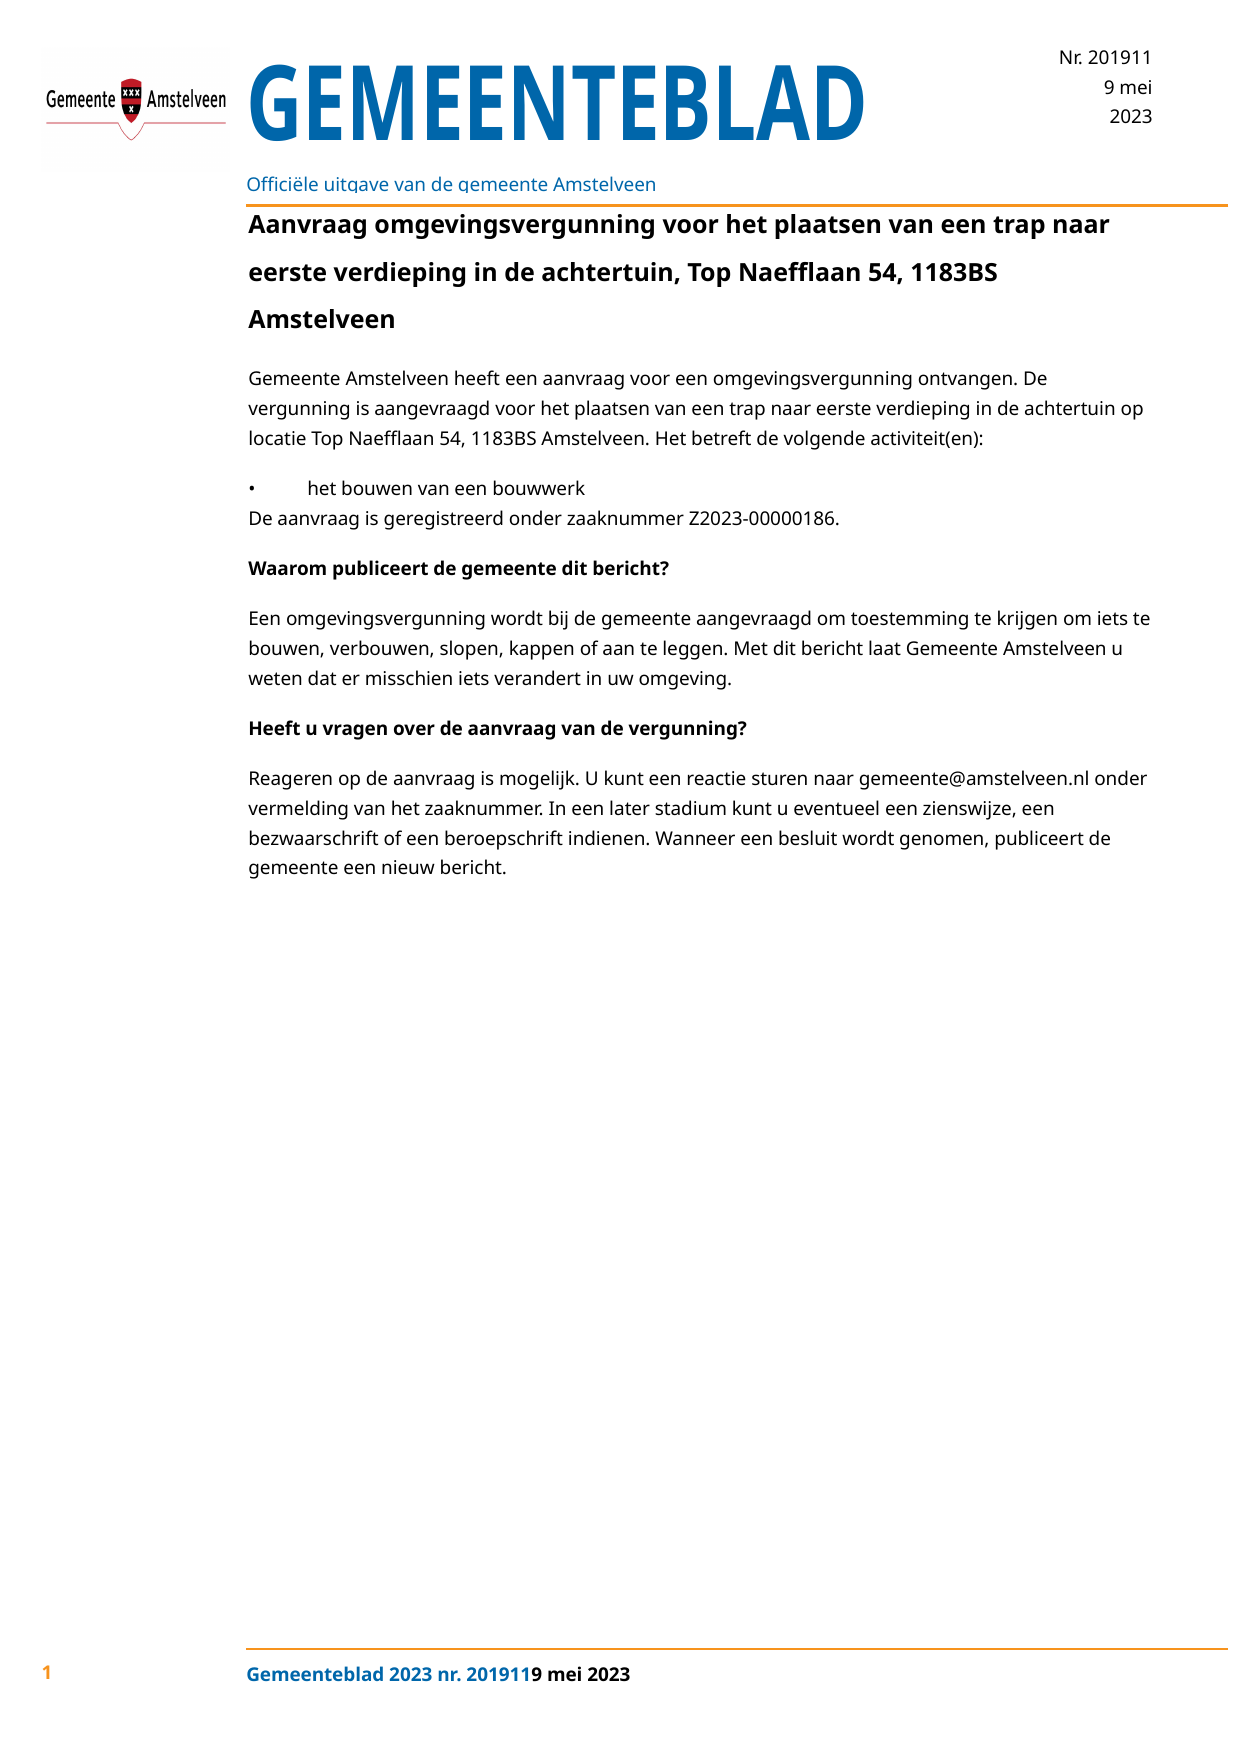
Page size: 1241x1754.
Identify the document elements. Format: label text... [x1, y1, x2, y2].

list het bouwen van een bouwwerk [248, 475, 1152, 501]
text Aanvraag omgevingsvergunning voor het plaatsen van een trap naar eerste verdieping in de achtertuin, Top Naefflaan 54, 1183BS Amstelveen [248, 207, 1152, 336]
text Reageren op de aanvraag is mogelijk. U kunt een reactie sturen naar gemeente@amstelveen.nl onder vermelding van het zaaknummer. In een later stadium kunt u eventueel een zienswijze, een bezwaarschrift of een beroepschrift indienen. Wanneer een besluit wordt genomen, publiceert de gemeente een nieuw bericht. [248, 766, 1152, 880]
text Een omgevingsvergunning wordt bij de gemeente aangevraagd om toestemming te krijgen om iets te bouwen, verbouwen, slopen, kappen of aan te leggen. Met dit bericht laat Gemeente Amstelveen u weten dat er misschien iets verandert in uw omgeving. [248, 606, 1152, 690]
picture [41, 47, 231, 172]
text De aanvraag is geregistreerd onder zaaknummer Z2023-00000186. [248, 505, 1152, 530]
text Heeft u vragen over de aanvraag van de vergunning? [248, 715, 1152, 741]
text Waarom publiceert de gemeente dit bericht? [248, 555, 1152, 581]
text Gemeente Amstelveen heeft een aanvraag voor een omgevingsvergunning ontvangen. De vergunning is aangevraagd voor het plaatsen van een trap naar eerste verdieping in de achtertuin op locatie Top Naefflaan 54, 1183BS Amstelveen. Het betreft de volgende activiteit(en): [248, 366, 1152, 450]
